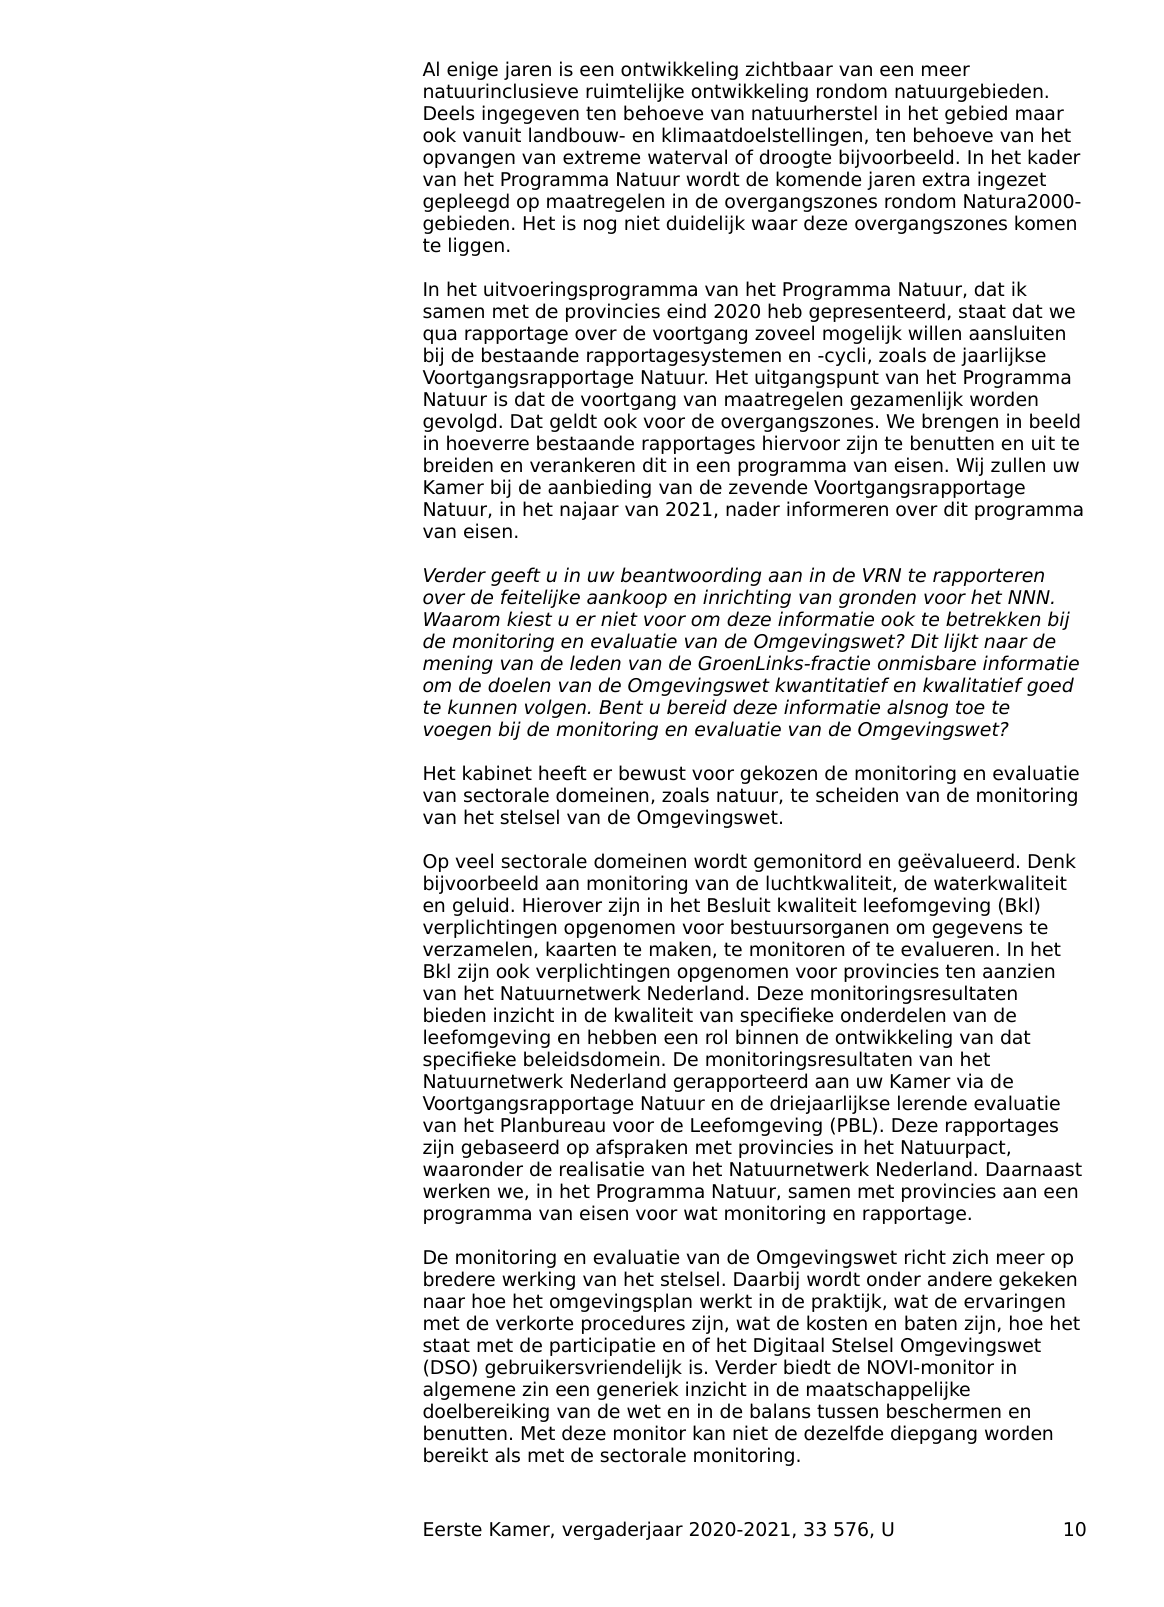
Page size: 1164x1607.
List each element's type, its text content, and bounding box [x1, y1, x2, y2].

text De monitoring en evaluatie van de Omgevingswet richt zich meer op bredere werking van het stelsel. Daarbij wordt onder andere gekeken naar hoe het omgevingsplan werkt in de praktijk, wat de ervaringen met de verkorte procedures zijn, wat de kosten en baten zijn, hoe het staat met de participatie en of het Digitaal Stelsel Omgevingswet (DSO) gebruikersvriendelijk is. Verder biedt de NOVI-monitor in algemene zin een generiek inzicht in de maatschappelijke doelbereiking van de wet en in de balans tussen beschermen en benutten. Met deze monitor kan niet de dezelfde diepgang worden bereikt als met de sectorale monitoring. [422, 1247, 1087, 1467]
text Verder geeft u in uw beantwoording aan in de VRN te rapporteren over de feitelijke aankoop en inrichting van gronden voor het NNN. Waarom kiest u er niet voor om deze informatie ook te betrekken bij de monitoring en evaluatie van de Omgevingswet? Dit lijkt naar de mening van de leden van de GroenLinks-fractie onmisbare informatie om de doelen van de Omgevingswet kwantitatief en kwalitatief goed te kunnen volgen. Bent u bereid deze informatie alsnog toe te voegen bij de monitoring en evaluatie van de Omgevingswet? [422, 565, 1087, 741]
text In het uitvoeringsprogramma van het Programma Natuur, dat ik samen met de provincies eind 2020 heb gepresenteerd, staat dat we qua rapportage over de voortgang zoveel mogelijk willen aansluiten bij de bestaande rapportagesystemen en -cycli, zoals de jaarlijkse Voortgangsrapportage Natuur. Het uitgangspunt van het Programma Natuur is dat de voortgang van maatregelen gezamenlijk worden gevolgd. Dat geldt ook voor de overgangszones. We brengen in beeld in hoeverre bestaande rapportages hiervoor zijn te benutten en uit te breiden en verankeren dit in een programma van eisen. Wij zullen uw Kamer bij de aanbieding van de zevende Voortgangsrapportage Natuur, in het najaar van 2021, nader informeren over dit programma van eisen. [422, 279, 1087, 543]
text Al enige jaren is een ontwikkeling zichtbaar van een meer natuurinclusieve ruimtelijke ontwikkeling rondom natuurgebieden. Deels ingegeven ten behoeve van natuurherstel in het gebied maar ook vanuit landbouw- en klimaatdoelstellingen, ten behoeve van het opvangen van extreme waterval of droogte bijvoorbeeld. In het kader van het Programma Natuur wordt de komende jaren extra ingezet gepleegd op maatregelen in de overgangszones rondom Natura2000-gebieden. Het is nog niet duidelijk waar deze overgangszones komen te liggen. [422, 59, 1087, 257]
text Het kabinet heeft er bewust voor gekozen de monitoring en evaluatie van sectorale domeinen, zoals natuur, te scheiden van de monitoring van het stelsel van de Omgevingswet. [422, 763, 1087, 829]
text Op veel sectorale domeinen wordt gemonitord en geëvalueerd. Denk bijvoorbeeld aan monitoring van de luchtkwaliteit, de waterkwaliteit en geluid. Hierover zijn in het Besluit kwaliteit leefomgeving (Bkl) verplichtingen opgenomen voor bestuursorganen om gegevens te verzamelen, kaarten te maken, te monitoren of te evalueren. In het Bkl zijn ook verplichtingen opgenomen voor provincies ten aanzien van het Natuurnetwerk Nederland. Deze monitoringsresultaten bieden inzicht in de kwaliteit van specifieke onderdelen van de leefomgeving en hebben een rol binnen de ontwikkeling van dat specifieke beleidsdomein. De monitoringsresultaten van het Natuurnetwerk Nederland gerapporteerd aan uw Kamer via de Voortgangsrapportage Natuur en de driejaarlijkse lerende evaluatie van het Planbureau voor de Leefomgeving (PBL). Deze rapportages zijn gebaseerd op afspraken met provincies in het Natuurpact, waaronder de realisatie van het Natuurnetwerk Nederland. Daarnaast werken we, in het Programma Natuur, samen met provincies aan een programma van eisen voor wat monitoring en rapportage. [422, 851, 1087, 1225]
